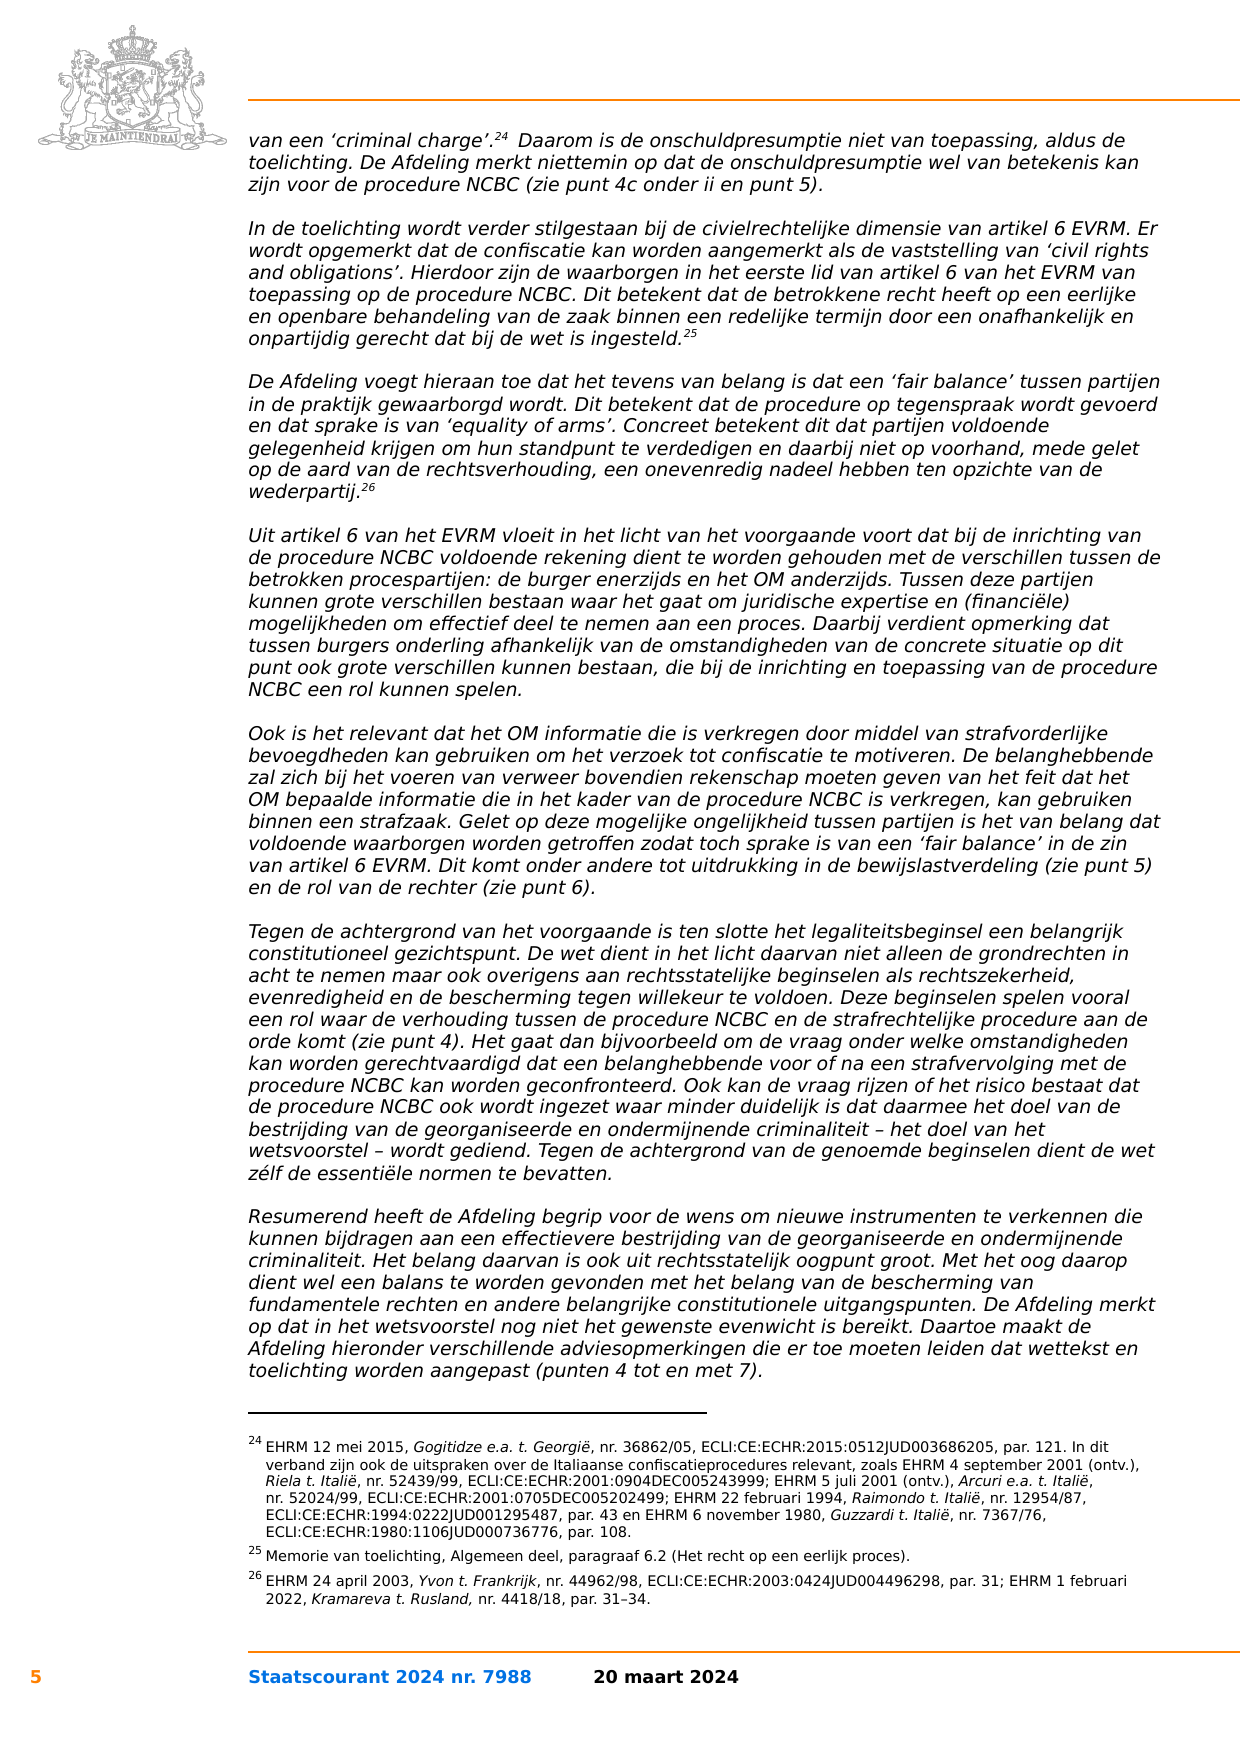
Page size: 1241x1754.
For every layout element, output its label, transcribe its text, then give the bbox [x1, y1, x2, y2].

text Uit artikel 6 van het EVRM vloeit in het licht van het voorgaande voort dat bij de inrichting van de procedure NCBC voldoende rekening dient te worden gehouden met de verschillen tussen de betrokken procespartijen: de burger enerzijds en het OM anderzijds. Tussen deze partijen kunnen grote verschillen bestaan waar het gaat om juridische expertise en (financiële) mogelijkheden om effectief deel te nemen aan een proces. Daarbij verdient opmerking dat tussen burgers onderling afhankelijk van de omstandigheden van de concrete situatie op dit punt ook grote verschillen kunnen bestaan, die bij de inrichting en toepassing van de procedure NCBC een rol kunnen spelen. [248, 525, 1163, 701]
text Memorie van toelichting, Algemeen deel, paragraaf 6.2 (Het recht op een eerlijk proces). [248, 1544, 1163, 1566]
text Resumerend heeft de Afdeling begrip voor de wens om nieuwe instrumenten te verkennen die kunnen bijdragen aan een effectievere bestrijding van de georganiseerde en ondermijnende criminaliteit. Het belang daarvan is ook uit rechtsstatelijk oogpunt groot. Met het oog daarop dient wel een balans te worden gevonden met het belang van de bescherming van fundamentele rechten en andere belangrijke constitutionele uitgangspunten. De Afdeling merkt op dat in het wetsvoorstel nog niet het gewenste evenwicht is bereikt. Daartoe maakt de Afdeling hieronder verschillende adviesopmerkingen die er toe moeten leiden dat wettekst en toelichting worden aangepast (punten 4 tot en met 7). [248, 1206, 1163, 1382]
picture [38, 25, 227, 150]
text van een ‘criminal charge’. Daarom is de onschuldpresumptie niet van toepassing, aldus de toelichting. De Afdeling merkt niettemin op dat de onschuldpresumptie wel van betekenis kan zijn voor de procedure NCBC (zie punt 4c onder ii en punt 5). [248, 130, 1163, 196]
text Ook is het relevant dat het OM informatie die is verkregen door middel van strafvorderlijke bevoegdheden kan gebruiken om het verzoek tot confiscatie te motiveren. De belanghebbende zal zich bij het voeren van verweer bovendien rekenschap moeten geven van het feit dat het OM bepaalde informatie die in het kader van de procedure NCBC is verkregen, kan gebruiken binnen een strafzaak. Gelet op deze mogelijke ongelijkheid tussen partijen is het van belang dat voldoende waarborgen worden getroffen zodat toch sprake is van een ‘fair balance’ in de zin van artikel 6 EVRM. Dit komt onder andere tot uitdrukking in de bewijslastverdeling (zie punt 5) en de rol van de rechter (zie punt 6). [248, 723, 1163, 899]
text Tegen de achtergrond van het voorgaande is ten slotte het legaliteitsbeginsel een belangrijk constitutioneel gezichtspunt. De wet dient in het licht daarvan niet alleen de grondrechten in acht te nemen maar ook overigens aan rechtsstatelijke beginselen als rechtszekerheid, evenredigheid en de bescherming tegen willekeur te voldoen. Deze beginselen spelen vooral een rol waar de verhouding tussen de procedure NCBC en de strafrechtelijke procedure aan de orde komt (zie punt 4). Het gaat dan bijvoorbeeld om de vraag onder welke omstandigheden kan worden gerechtvaardigd dat een belanghebbende voor of na een strafvervolging met de procedure NCBC kan worden geconfronteerd. Ook kan de vraag rijzen of het risico bestaat dat de procedure NCBC ook wordt ingezet waar minder duidelijk is dat daarmee het doel van de bestrijding van de georganiseerde en ondermijnende criminaliteit – het doel van het wetsvoorstel – wordt gediend. Tegen de achtergrond van de genoemde beginselen dient de wet zélf de essentiële normen te bevatten. [248, 921, 1163, 1184]
text De Afdeling voegt hieraan toe dat het tevens van belang is dat een ‘fair balance’ tussen partijen in de praktijk gewaarborgd wordt. Dit betekent dat de procedure op tegenspraak wordt gevoerd en dat sprake is van ‘equality of arms’. Concreet betekent dit dat partijen voldoende gelegenheid krijgen om hun standpunt te verdedigen en daarbij niet op voorhand, mede gelet op de aard van de rechtsverhouding, een onevenredig nadeel hebben ten opzichte van de wederpartij. [248, 371, 1163, 503]
text In de toelichting wordt verder stilgestaan bij de civielrechtelijke dimensie van artikel 6 EVRM. Er wordt opgemerkt dat de confiscatie kan worden aangemerkt als de vaststelling van ‘civil rights and obligations’. Hierdoor zijn de waarborgen in het eerste lid van artikel 6 van het EVRM van toepassing op de procedure NCBC. Dit betekent dat de betrokkene recht heeft op een eerlijke en openbare behandeling van de zaak binnen een redelijke termijn door een onafhankelijk en onpartijdig gerecht dat bij de wet is ingesteld. [248, 218, 1163, 349]
text EHRM 12 mei 2015, Gogitidze e.a. t. Georgië, nr. 36862/05, ECLI:CE:ECHR:2015:0512JUD003686205, par. 121. In dit verband zijn ook de uitspraken over de Italiaanse confiscatieprocedures relevant, zoals EHRM 4 september 2001 (ontv.), Riela t. Italië, nr. 52439/99, ECLI:CE:ECHR:2001:0904DEC005243999; EHRM 5 juli 2001 (ontv.), Arcuri e.a. t. Italië, nr. 52024/99, ECLI:CE:ECHR:2001:0705DEC005202499; EHRM 22 februari 1994, Raimondo t. Italië, nr. 12954/87, ECLI:CE:ECHR:1994:0222JUD001295487, par. 43 en EHRM 6 november 1980, Guzzardi t. Italië, nr. 7367/76, ECLI:CE:ECHR:1980:1106JUD000736776, par. 108. [248, 1434, 1163, 1541]
text EHRM 24 april 2003, Yvon t. Frankrijk, nr. 44962/98, ECLI:CE:ECHR:2003:0424JUD004496298, par. 31; EHRM 1 februari 2022, Kramareva t. Rusland, nr. 4418/18, par. 31–34. [248, 1569, 1163, 1608]
